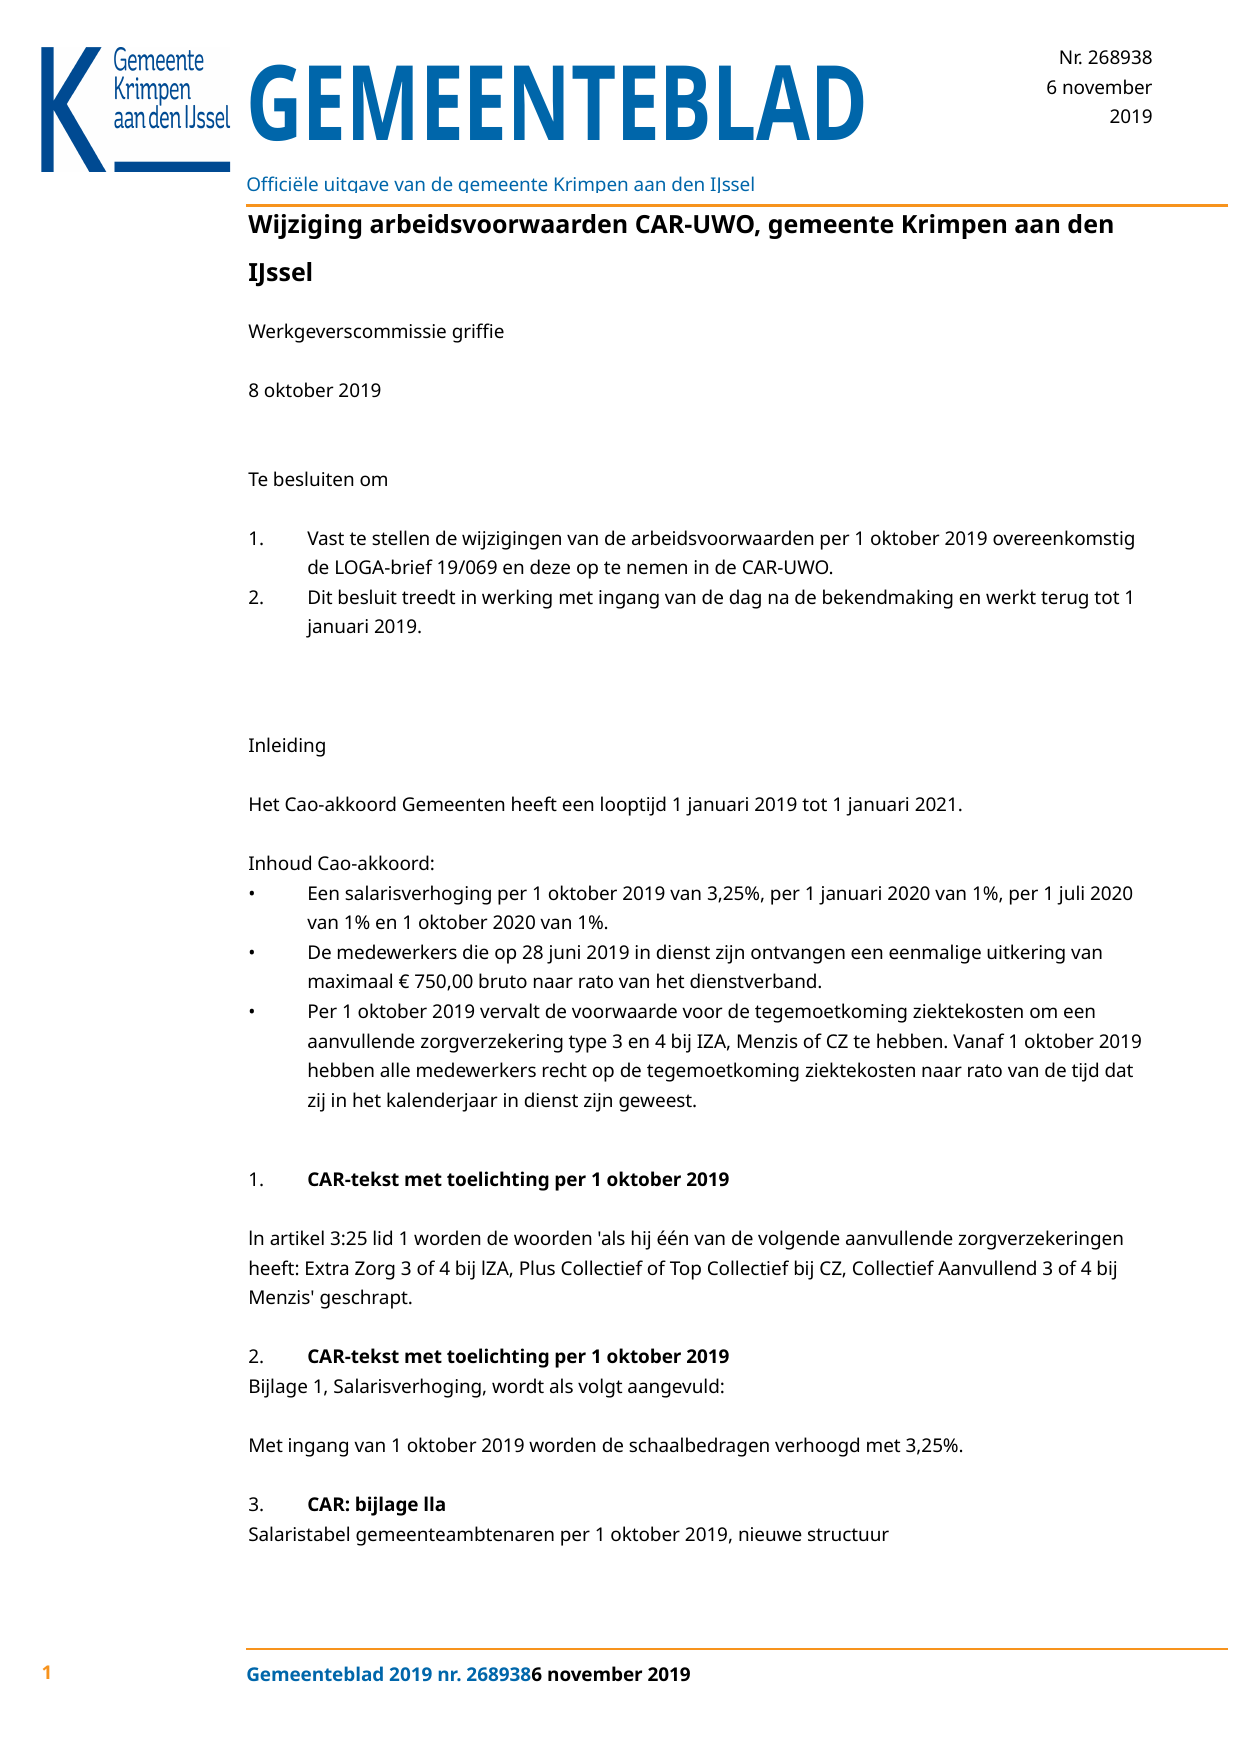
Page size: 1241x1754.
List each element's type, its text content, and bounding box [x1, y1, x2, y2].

text Wijziging arbeidsvoorwaarden CAR-UWO, gemeente Krimpen aan den IJssel [248, 207, 1152, 288]
list Vast te stellen de wijzigingen van de arbeidsvoorwaarden per 1 oktober 2019 overeenkomstig de LOGA-brief 19/069 en deze op te nemen in de CAR-UWO. [248, 525, 1152, 580]
text Met ingang van 1 oktober 2019 worden de schaalbedragen verhoogd met 3,25%. [248, 1432, 1152, 1458]
list CAR-tekst met toelichting per 1 oktober 2019 [248, 1343, 1152, 1369]
text Het Cao-akkoord Gemeenten heeft een looptijd 1 januari 2019 tot 1 januari 2021. [248, 791, 1152, 817]
text Bijlage 1, Salarisverhoging, wordt als volgt aangevuld: [248, 1373, 1152, 1399]
text Inleiding [248, 732, 1152, 758]
text ln artikel 3:25 lid 1 worden de woorden 'als hij één van de volgende aanvullende zorgverzekeringen heeft: Extra Zorg 3 of 4 bij lZA, Plus Collectief of Top Collectief bij CZ, Collectief Aanvullend 3 of 4 bij Menzis' geschrapt. [248, 1225, 1152, 1310]
text 8 oktober 2019 [248, 377, 1152, 403]
text Inhoud Cao-akkoord: [248, 850, 1152, 876]
text Salaristabel gemeenteambtenaren per 1 oktober 2019, nieuwe structuur [248, 1521, 1152, 1547]
list Per 1 oktober 2019 vervalt de voorwaarde voor de tegemoetkoming ziektekosten om een aanvullende zorgverzekering type 3 en 4 bij IZA, Menzis of CZ te hebben. Vanaf 1 oktober 2019 hebben alle medewerkers recht op de tegemoetkoming ziektekosten naar rato van de tijd dat zij in het kalenderjaar in dienst zijn geweest. [248, 998, 1152, 1113]
list Dit besluit treedt in werking met ingang van de dag na de bekendmaking en werkt terug tot 1 januari 2019. [248, 584, 1152, 639]
list CAR-tekst met toelichting per 1 oktober 2019 [248, 1166, 1152, 1192]
list Een salarisverhoging per 1 oktober 2019 van 3,25%, per 1 januari 2020 van 1%, per 1 juli 2020 van 1% en 1 oktober 2020 van 1%. [248, 880, 1152, 935]
list De medewerkers die op 28 juni 2019 in dienst zijn ontvangen een eenmalige uitkering van maximaal € 750,00 bruto naar rato van het dienstverband. [248, 939, 1152, 994]
picture [41, 47, 231, 172]
text Te besluiten om [248, 466, 1152, 492]
list CAR: bijlage lla [248, 1491, 1152, 1517]
text Werkgeverscommissie griffie [248, 318, 1152, 344]
